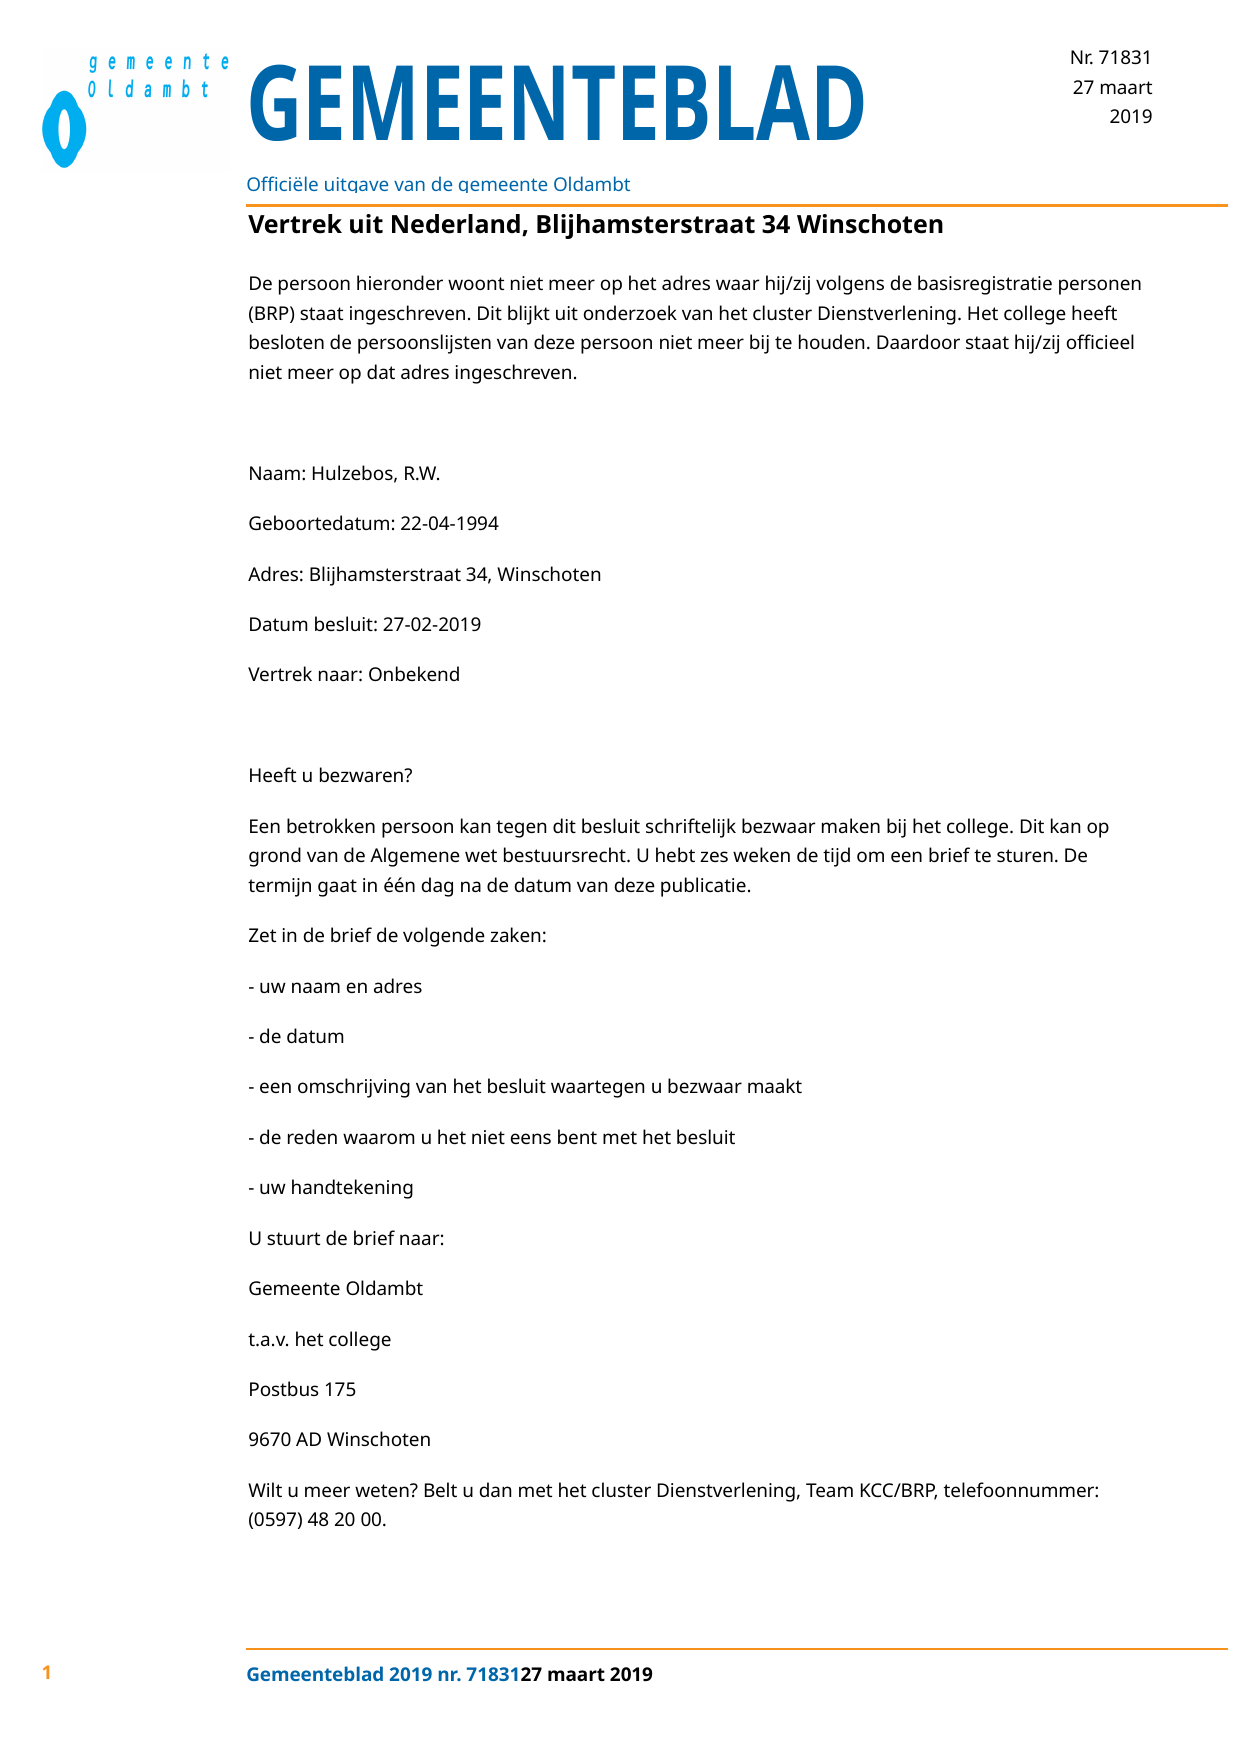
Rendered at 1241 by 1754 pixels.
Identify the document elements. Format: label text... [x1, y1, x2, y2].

text t.a.v. het college [248, 1326, 1152, 1351]
text Zet in de brief de volgende zaken: [248, 922, 1152, 948]
text Naam: Hulzebos, R.W. [248, 460, 1152, 486]
text - de datum [248, 1023, 1152, 1049]
text Datum besluit: 27-02-2019 [248, 611, 1152, 637]
text Vertrek naar: Onbekend [248, 662, 1152, 687]
text Geboortedatum: 22-04-1994 [248, 510, 1152, 536]
text 9670 AD Winschoten [248, 1427, 1152, 1452]
text Adres: Blijhamsterstraat 34, Winschoten [248, 561, 1152, 586]
text - de reden waarom u het niet eens bent met het besluit [248, 1124, 1152, 1150]
text - uw naam en adres [248, 973, 1152, 998]
text Gemeente Oldambt [248, 1275, 1152, 1301]
text - uw handtekening [248, 1174, 1152, 1200]
picture [41, 47, 231, 172]
text - een omschrijving van het besluit waartegen u bezwaar maakt [248, 1074, 1152, 1099]
text Vertrek uit Nederland, Blijhamsterstraat 34 Winschoten [248, 207, 1152, 241]
text U stuurt de brief naar: [248, 1225, 1152, 1251]
text Een betrokken persoon kan tegen dit besluit schriftelijk bezwaar maken bij het college. Dit kan op grond van de Algemene wet bestuursrecht. U hebt zes weken de tijd om een brief te sturen. De termijn gaat in één dag na de datum van deze publicatie. [248, 813, 1152, 898]
text Postbus 175 [248, 1376, 1152, 1402]
text Wilt u meer weten? Belt u dan met het cluster Dienstverlening, Team KCC/BRP, telefoonnummer: (0597) 48 20 00. [248, 1477, 1152, 1532]
text Heeft u bezwaren? [248, 762, 1152, 788]
text De persoon hieronder woont niet meer op het adres waar hij/zij volgens de basisregistratie personen (BRP) staat ingeschreven. Dit blijkt uit onderzoek van het cluster Dienstverlening. Het college heeft besloten de persoonslijsten van deze persoon niet meer bij te houden. Daardoor staat hij/zij officieel niet meer op dat adres ingeschreven. [248, 270, 1152, 385]
